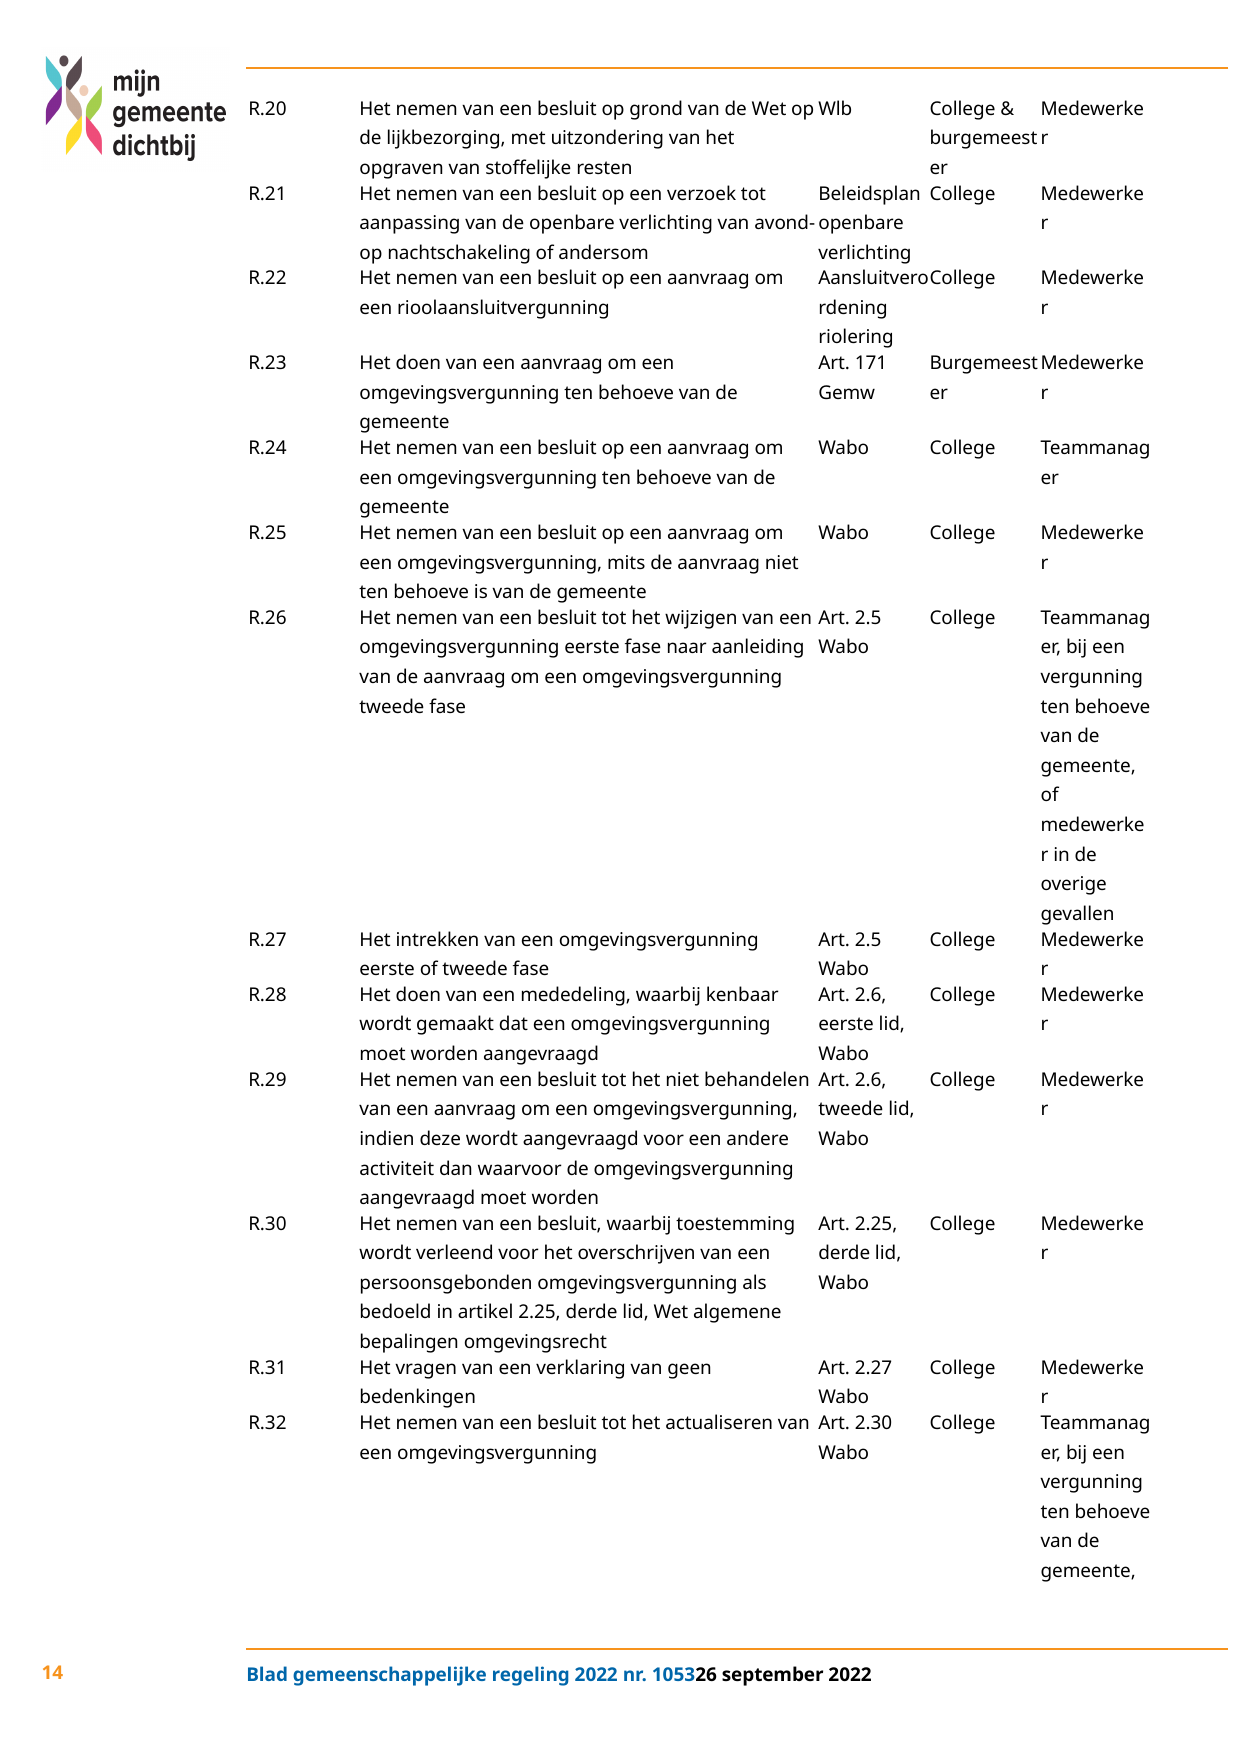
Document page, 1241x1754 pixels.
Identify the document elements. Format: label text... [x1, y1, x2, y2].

table_cell R.27 [248, 926, 359, 981]
table_cell Het vragen van een verklaring van geen bedenkingen [359, 1354, 818, 1409]
table_cell Medewerker [1040, 981, 1152, 1066]
table_cell College [929, 604, 1040, 926]
table_cell Medewerker [1040, 1210, 1152, 1354]
table_cell R.23 [248, 350, 359, 434]
table_cell Medewerker [1040, 180, 1152, 264]
table_cell Het nemen van een besluit op een aanvraag om een omgevingsvergunning ten behoeve van de gemeente [359, 434, 818, 519]
table_cell Art. 2.6, tweede lid, Wabo [818, 1066, 929, 1210]
table_cell College [929, 926, 1040, 981]
table_cell R.24 [248, 434, 359, 519]
table_cell Het nemen van een besluit tot het wijzigen van een omgevingsvergunning eerste fase naar aanleiding van de aanvraag om een omgevingsvergunning tweede fase [359, 604, 818, 926]
table_cell R.22 [248, 265, 359, 349]
table_cell Het nemen van een besluit op een aanvraag om een rioolaansluitvergunning [359, 265, 818, 349]
table_cell Medewerker [1040, 926, 1152, 981]
table_cell Art. 2.5 Wabo [818, 926, 929, 981]
table_cell College [929, 1210, 1040, 1354]
table_cell College [929, 1409, 1040, 1583]
table_cell R.25 [248, 519, 359, 604]
table_cell Het doen van een aanvraag om een omgevingsvergunning ten behoeve van de gemeente [359, 350, 818, 434]
table_cell Wlb [818, 95, 929, 180]
table_cell College [929, 434, 1040, 519]
table_cell Medewerker [1040, 95, 1152, 180]
table_cell Teammanager, bij een vergunning ten behoeve van de gemeente, of medewerker in de overige gevallen [1040, 604, 1152, 926]
table_cell Medewerker [1040, 1354, 1152, 1409]
table_cell Beleidsplan openbare verlichting [818, 180, 929, 264]
table_cell R.31 [248, 1354, 359, 1409]
table_cell Medewerker [1040, 350, 1152, 434]
table_cell Art. 2.30 Wabo [818, 1409, 929, 1583]
table_cell R.30 [248, 1210, 359, 1354]
table_cell Burgemeester [929, 350, 1040, 434]
table_cell Medewerker [1040, 265, 1152, 349]
table_cell College [929, 265, 1040, 349]
table_cell Het intrekken van een omgevingsvergunning eerste of tweede fase [359, 926, 818, 981]
table_cell Wabo [818, 434, 929, 519]
table_cell Medewerker [1040, 519, 1152, 604]
table_cell R.20 [248, 95, 359, 180]
table_cell Wabo [818, 519, 929, 604]
table_cell College [929, 981, 1040, 1066]
table_cell R.28 [248, 981, 359, 1066]
table_cell R.26 [248, 604, 359, 926]
table_cell Art. 2.25, derde lid, Wabo [818, 1210, 929, 1354]
table_cell Art. 171 Gemw [818, 350, 929, 434]
table_cell Medewerker [1040, 1066, 1152, 1210]
table_cell Het nemen van een besluit op grond van de Wet op de lijkbezorging, met uitzondering van het opgraven van stoffelijke resten [359, 95, 818, 180]
table_cell College [929, 519, 1040, 604]
table_cell College [929, 1354, 1040, 1409]
table_cell Art. 2.6, eerste lid, Wabo [818, 981, 929, 1066]
table_cell Aansluitverordening riolering [818, 265, 929, 349]
table_cell College [929, 1066, 1040, 1210]
table_cell R.21 [248, 180, 359, 264]
table_cell Het nemen van een besluit op een aanvraag om een omgevingsvergunning, mits de aanvraag niet ten behoeve is van de gemeente [359, 519, 818, 604]
table_cell College & burgemeester [929, 95, 1040, 180]
table_cell Het nemen van een besluit op een verzoek tot aanpassing van de openbare verlichting van avond- op nachtschakeling of andersom [359, 180, 818, 264]
table_cell Het nemen van een besluit tot het niet behandelen van een aanvraag om een omgevingsvergunning, indien deze wordt aangevraagd voor een andere activiteit dan waarvoor de omgevingsvergunning aangevraagd moet worden [359, 1066, 818, 1210]
table_cell Art. 2.5 Wabo [818, 604, 929, 926]
table_cell Art. 2.27 Wabo [818, 1354, 929, 1409]
table_cell Teammanager [1040, 434, 1152, 519]
table_cell College [929, 180, 1040, 264]
table_cell R.29 [248, 1066, 359, 1210]
table_cell Het nemen van een besluit tot het actualiseren van een omgevingsvergunning [359, 1409, 818, 1583]
table_cell Het nemen van een besluit, waarbij toestemming wordt verleend voor het overschrijven van een persoonsgebonden omgevingsvergunning als bedoeld in artikel 2.25, derde lid, Wet algemene bepalingen omgevingsrecht [359, 1210, 818, 1354]
table_cell Het doen van een mededeling, waarbij kenbaar wordt gemaakt dat een omgevingsvergunning moet worden aangevraagd [359, 981, 818, 1066]
table_cell R.32 [248, 1409, 359, 1583]
picture [41, 47, 231, 172]
table_cell Teammanager, bij een vergunning ten behoeve van de gemeente, [1040, 1409, 1152, 1583]
